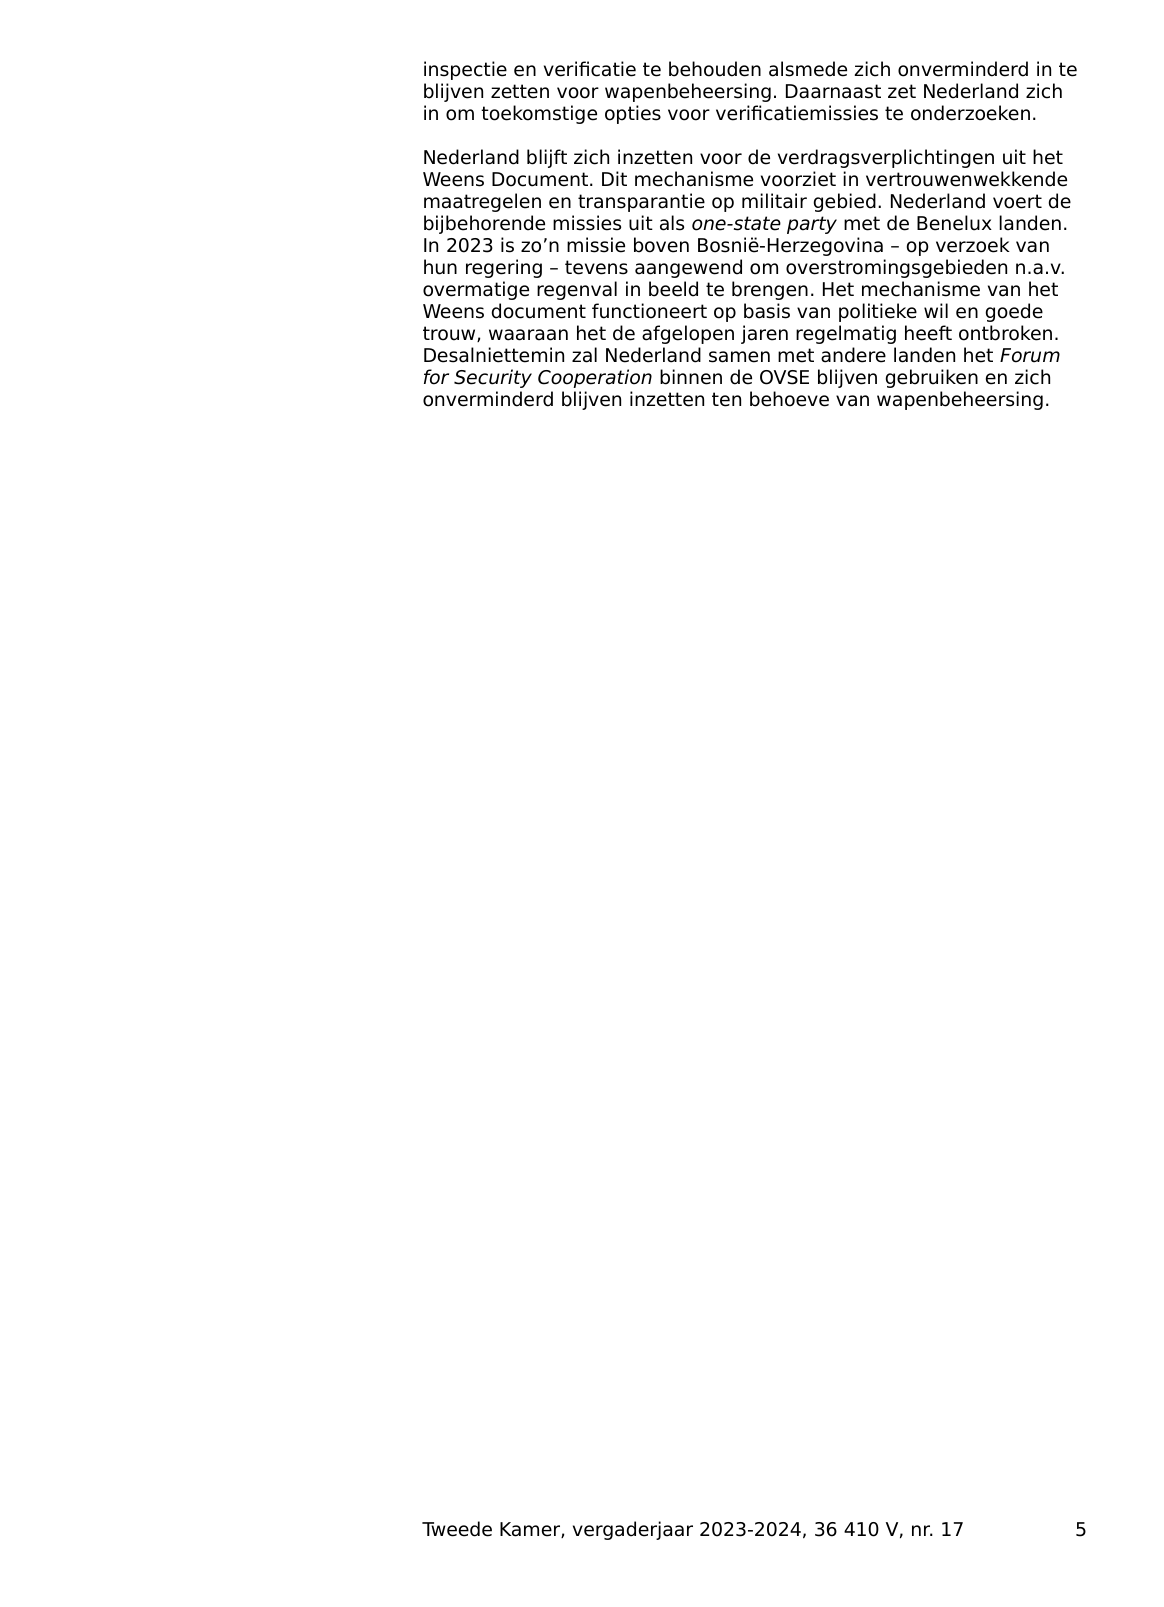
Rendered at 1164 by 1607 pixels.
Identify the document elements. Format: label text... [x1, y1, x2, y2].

text Nederland blijft zich inzetten voor de verdragsverplichtingen uit het Weens Document. Dit mechanisme voorziet in vertrouwenwekkende maatregelen en transparantie op militair gebied. Nederland voert de bijbehorende missies uit als one-state party met de Benelux landen. In 2023 is zo’n missie boven Bosnië-Herzegovina – op verzoek van hun regering – tevens aangewend om overstromingsgebieden n.a.v. overmatige regenval in beeld te brengen. Het mechanisme van het Weens document functioneert op basis van politieke wil en goede trouw, waaraan het de afgelopen jaren regelmatig heeft ontbroken. Desalniettemin zal Nederland samen met andere landen het Forum for Security Cooperation binnen de OVSE blijven gebruiken en zich onverminderd blijven inzetten ten behoeve van wapenbeheersing. [422, 147, 1087, 411]
text inspectie en verificatie te behouden alsmede zich onverminderd in te blijven zetten voor wapenbeheersing. Daarnaast zet Nederland zich in om toekomstige opties voor verificatiemissies te onderzoeken. [422, 59, 1087, 125]
